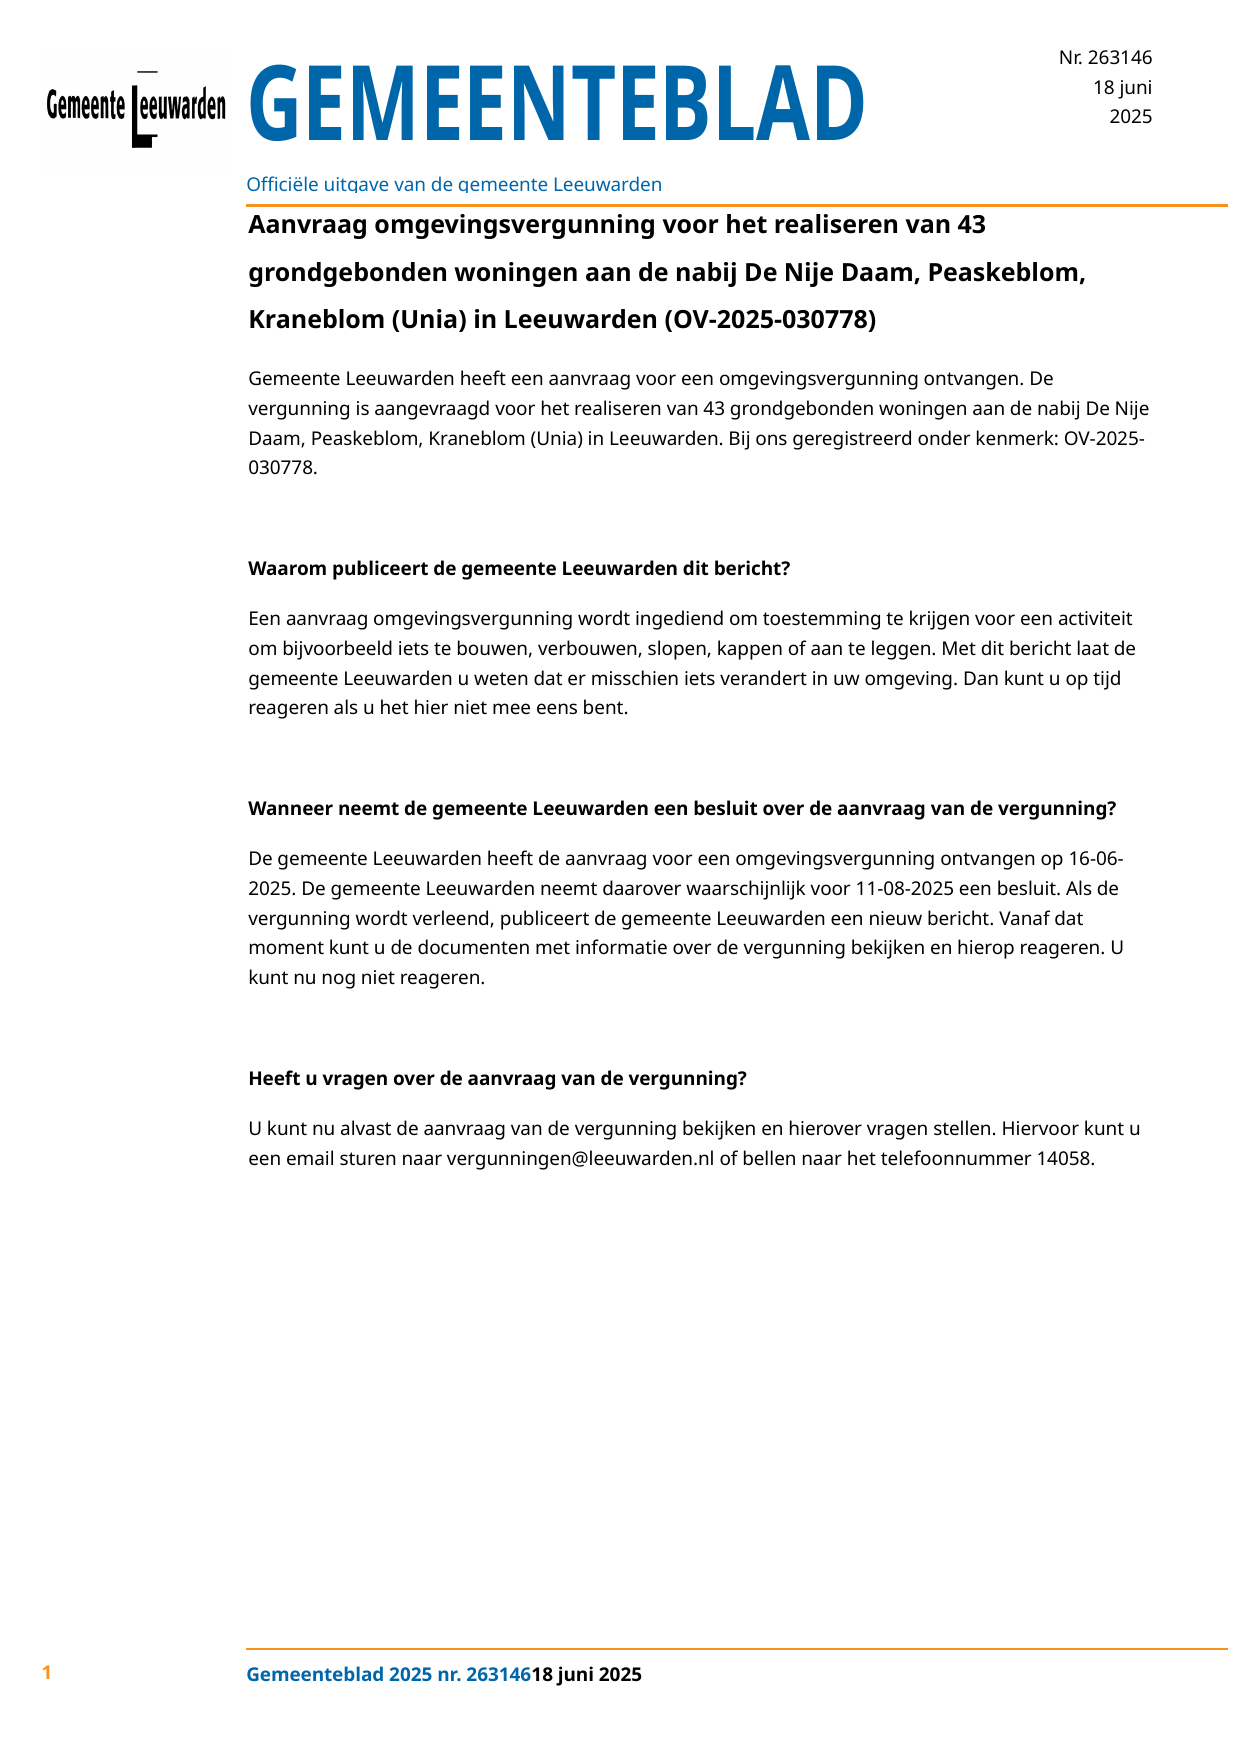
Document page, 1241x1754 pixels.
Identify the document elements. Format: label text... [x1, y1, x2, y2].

text Een aanvraag omgevingsvergunning wordt ingediend om toestemming te krijgen voor een activiteit om bijvoorbeeld iets te bouwen, verbouwen, slopen, kappen of aan te leggen. Met dit bericht laat de gemeente Leeuwarden u weten dat er misschien iets verandert in uw omgeving. Dan kunt u op tijd reageren als u het hier niet mee eens bent. [248, 606, 1152, 720]
text De gemeente Leeuwarden heeft de aanvraag voor een omgevingsvergunning ontvangen op 16-06-2025. De gemeente Leeuwarden neemt daarover waarschijnlijk voor 11-08-2025 een besluit. Als de vergunning wordt verleend, publiceert de gemeente Leeuwarden een nieuw bericht. Vanaf dat moment kunt u de documenten met informatie over de vergunning bekijken en hierop reageren. U kunt nu nog niet reageren. [248, 846, 1152, 989]
text Wanneer neemt de gemeente Leeuwarden een besluit over de aanvraag van de vergunning? [248, 795, 1152, 821]
text Gemeente Leeuwarden heeft een aanvraag voor een omgevingsvergunning ontvangen. De vergunning is aangevraagd voor het realiseren van 43 grondgebonden woningen aan de nabij De Nije Daam, Peaskeblom, Kraneblom (Unia) in Leeuwarden. Bij ons geregistreerd onder kenmerk: OV-2025-030778. [248, 366, 1152, 480]
text U kunt nu alvast de aanvraag van de vergunning bekijken en hierover vragen stellen. Hiervoor kunt u een email sturen naar vergunningen@leeuwarden.nl of bellen naar het telefoonnummer 14058. [248, 1115, 1152, 1170]
picture [41, 47, 231, 172]
text Heeft u vragen over de aanvraag van de vergunning? [248, 1065, 1152, 1090]
text Aanvraag omgevingsvergunning voor het realiseren van 43 grondgebonden woningen aan de nabij De Nije Daam, Peaskeblom, Kraneblom (Unia) in Leeuwarden (OV-2025-030778) [248, 207, 1152, 336]
text Waarom publiceert de gemeente Leeuwarden dit bericht? [248, 555, 1152, 581]
